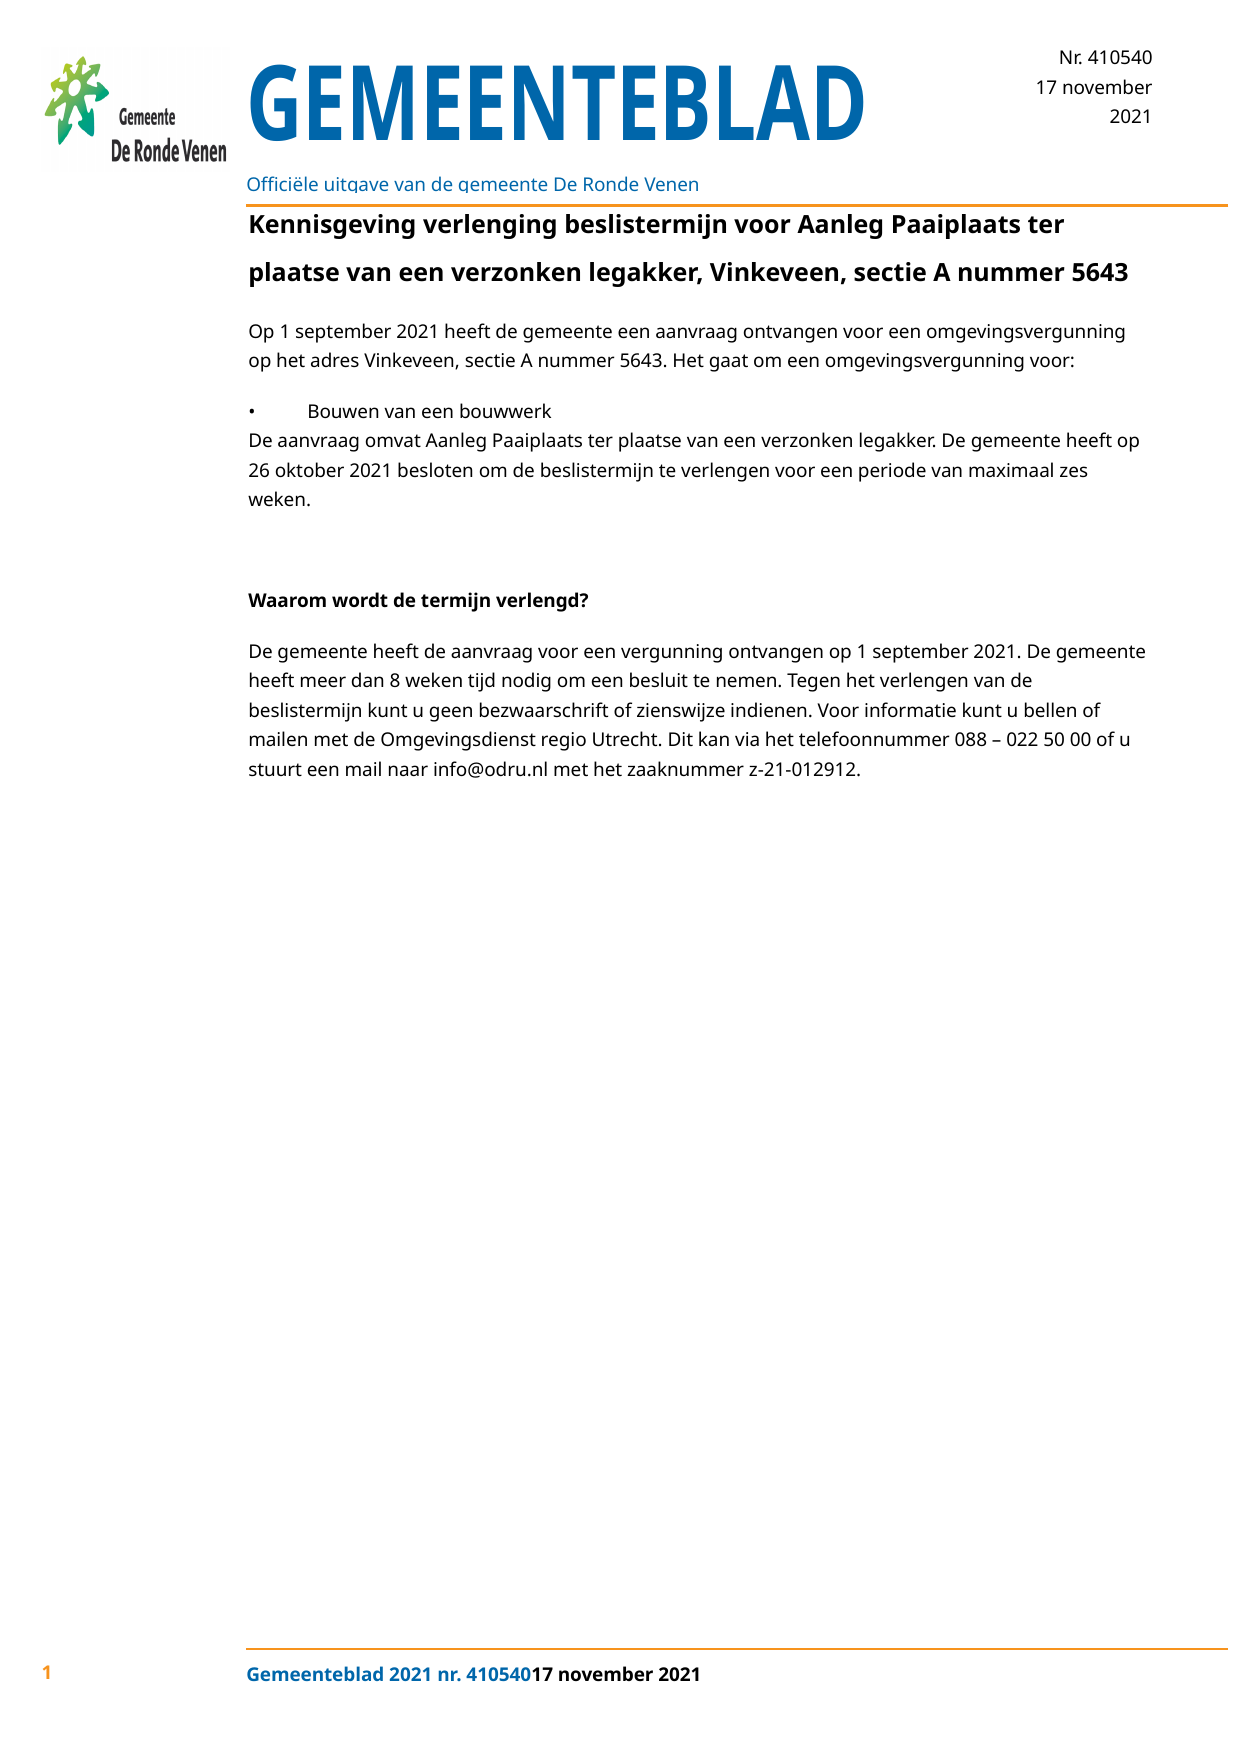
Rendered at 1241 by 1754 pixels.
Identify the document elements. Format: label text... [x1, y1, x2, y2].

text De aanvraag omvat Aanleg Paaiplaats ter plaatse van een verzonken legakker. De gemeente heeft op 26 oktober 2021 besloten om de beslistermijn te verlengen voor een periode van maximaal zes weken. [248, 427, 1152, 512]
text Op 1 september 2021 heeft de gemeente een aanvraag ontvangen voor een omgevingsvergunning op het adres Vinkeveen, sectie A nummer 5643. Het gaat om een omgevingsvergunning voor: [248, 318, 1152, 373]
list Bouwen van een bouwwerk [248, 398, 1152, 424]
text De gemeente heeft de aanvraag voor een vergunning ontvangen op 1 september 2021. De gemeente heeft meer dan 8 weken tijd nodig om een besluit te nemen. Tegen het verlengen van de beslistermijn kunt u geen bezwaarschrift of zienswijze indienen. Voor informatie kunt u bellen of mailen met de Omgevingsdienst regio Utrecht. Dit kan via het telefoonnummer 088 – 022 50 00 of u stuurt een mail naar info@odru.nl met het zaaknummer z-21-012912. [248, 638, 1152, 782]
text Waarom wordt de termijn verlengd? [248, 587, 1152, 613]
text Kennisgeving verlenging beslistermijn voor Aanleg Paaiplaats ter plaatse van een verzonken legakker, Vinkeveen, sectie A nummer 5643 [248, 207, 1152, 288]
picture [41, 47, 231, 172]
